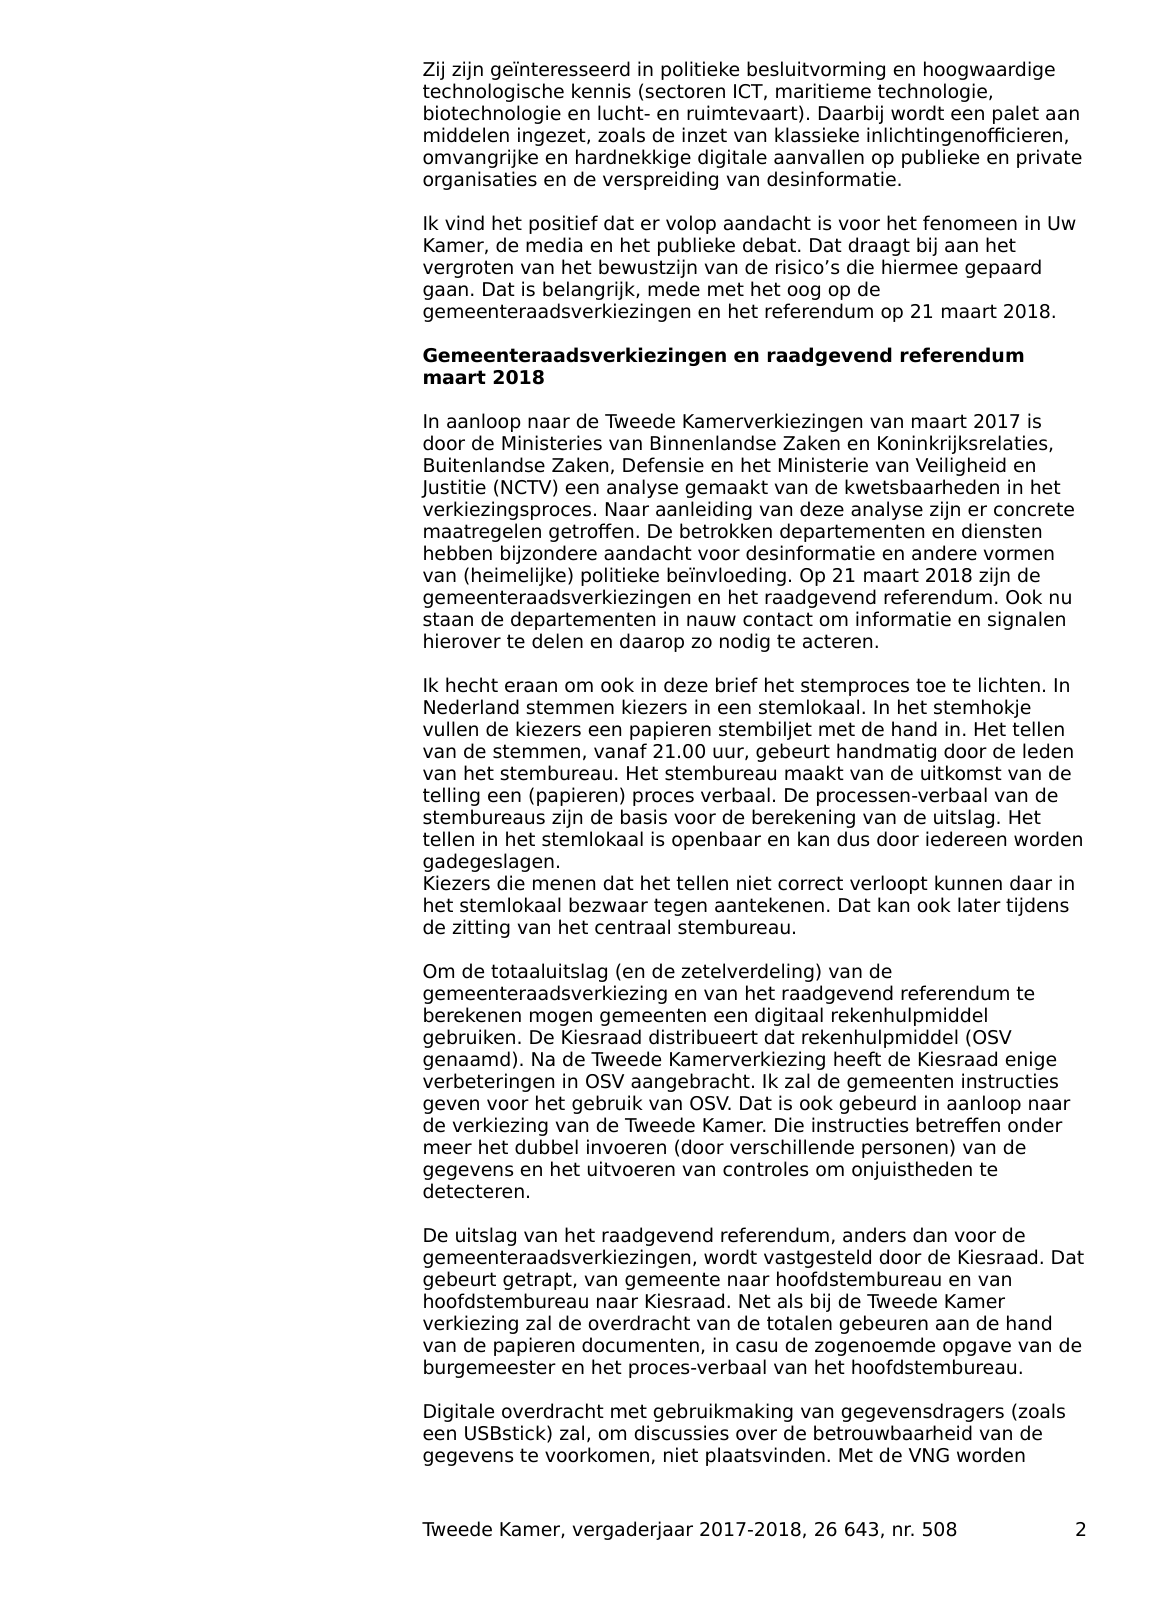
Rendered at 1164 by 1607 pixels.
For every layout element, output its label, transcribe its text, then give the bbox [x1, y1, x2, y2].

text De uitslag van het raadgevend referendum, anders dan voor de gemeenteraadsverkiezingen, wordt vastgesteld door de Kiesraad. Dat gebeurt getrapt, van gemeente naar hoofdstembureau en van hoofdstembureau naar Kiesraad. Net als bij de Tweede Kamer verkiezing zal de overdracht van de totalen gebeuren aan de hand van de papieren documenten, in casu de zogenoemde opgave van de burgemeester en het proces-verbaal van het hoofdstembureau. [422, 1225, 1087, 1379]
text Digitale overdracht met gebruikmaking van gegevensdragers (zoals een USBstick) zal, om discussies over de betrouwbaarheid van de gegevens te voorkomen, niet plaatsvinden. Met de VNG worden [422, 1401, 1087, 1467]
text Zij zijn geïnteresseerd in politieke besluitvorming en hoogwaardige technologische kennis (sectoren ICT, maritieme technologie, biotechnologie en lucht- en ruimtevaart). Daarbij wordt een palet aan middelen ingezet, zoals de inzet van klassieke inlichtingenofficieren, omvangrijke en hardnekkige digitale aanvallen op publieke en private organisaties en de verspreiding van desinformatie. [422, 59, 1087, 191]
text In aanloop naar de Tweede Kamerverkiezingen van maart 2017 is door de Ministeries van Binnenlandse Zaken en Koninkrijksrelaties, Buitenlandse Zaken, Defensie en het Ministerie van Veiligheid en Justitie (NCTV) een analyse gemaakt van de kwetsbaarheden in het verkiezingsproces. Naar aanleiding van deze analyse zijn er concrete maatregelen getroffen. De betrokken departementen en diensten hebben bijzondere aandacht voor desinformatie en andere vormen van (heimelijke) politieke beïnvloeding. Op 21 maart 2018 zijn de gemeenteraadsverkiezingen en het raadgevend referendum. Ook nu staan de departementen in nauw contact om informatie en signalen hierover te delen en daarop zo nodig te acteren. [422, 411, 1087, 653]
text Om de totaaluitslag (en de zetelverdeling) van de gemeenteraadsverkiezing en van het raadgevend referendum te berekenen mogen gemeenten een digitaal rekenhulpmiddel gebruiken. De Kiesraad distribueert dat rekenhulpmiddel (OSV genaamd). Na de Tweede Kamerverkiezing heeft de Kiesraad enige verbeteringen in OSV aangebracht. Ik zal de gemeenten instructies geven voor het gebruik van OSV. Dat is ook gebeurd in aanloop naar de verkiezing van de Tweede Kamer. Die instructies betreffen onder meer het dubbel invoeren (door verschillende personen) van de gegevens en het uitvoeren van controles om onjuistheden te detecteren. [422, 961, 1087, 1203]
text Kiezers die menen dat het tellen niet correct verloopt kunnen daar in het stemlokaal bezwaar tegen aantekenen. Dat kan ook later tijdens de zitting van het centraal stembureau. [422, 873, 1087, 939]
text Ik vind het positief dat er volop aandacht is voor het fenomeen in Uw Kamer, de media en het publieke debat. Dat draagt bij aan het vergroten van het bewustzijn van de risico’s die hiermee gepaard gaan. Dat is belangrijk, mede met het oog op de gemeenteraadsverkiezingen en het referendum op 21 maart 2018. [422, 213, 1087, 323]
text Ik hecht eraan om ook in deze brief het stemproces toe te lichten. In Nederland stemmen kiezers in een stemlokaal. In het stemhokje vullen de kiezers een papieren stembiljet met de hand in. Het tellen van de stemmen, vanaf 21.00 uur, gebeurt handmatig door de leden van het stembureau. Het stembureau maakt van de uitkomst van de telling een (papieren) proces verbaal. De processen-verbaal van de stembureaus zijn de basis voor de berekening van de uitslag. Het tellen in het stemlokaal is openbaar en kan dus door iedereen worden gadegeslagen. [422, 675, 1087, 873]
subtitle Gemeenteraadsverkiezingen en raadgevend referendum maart 2018 [422, 345, 1087, 389]
